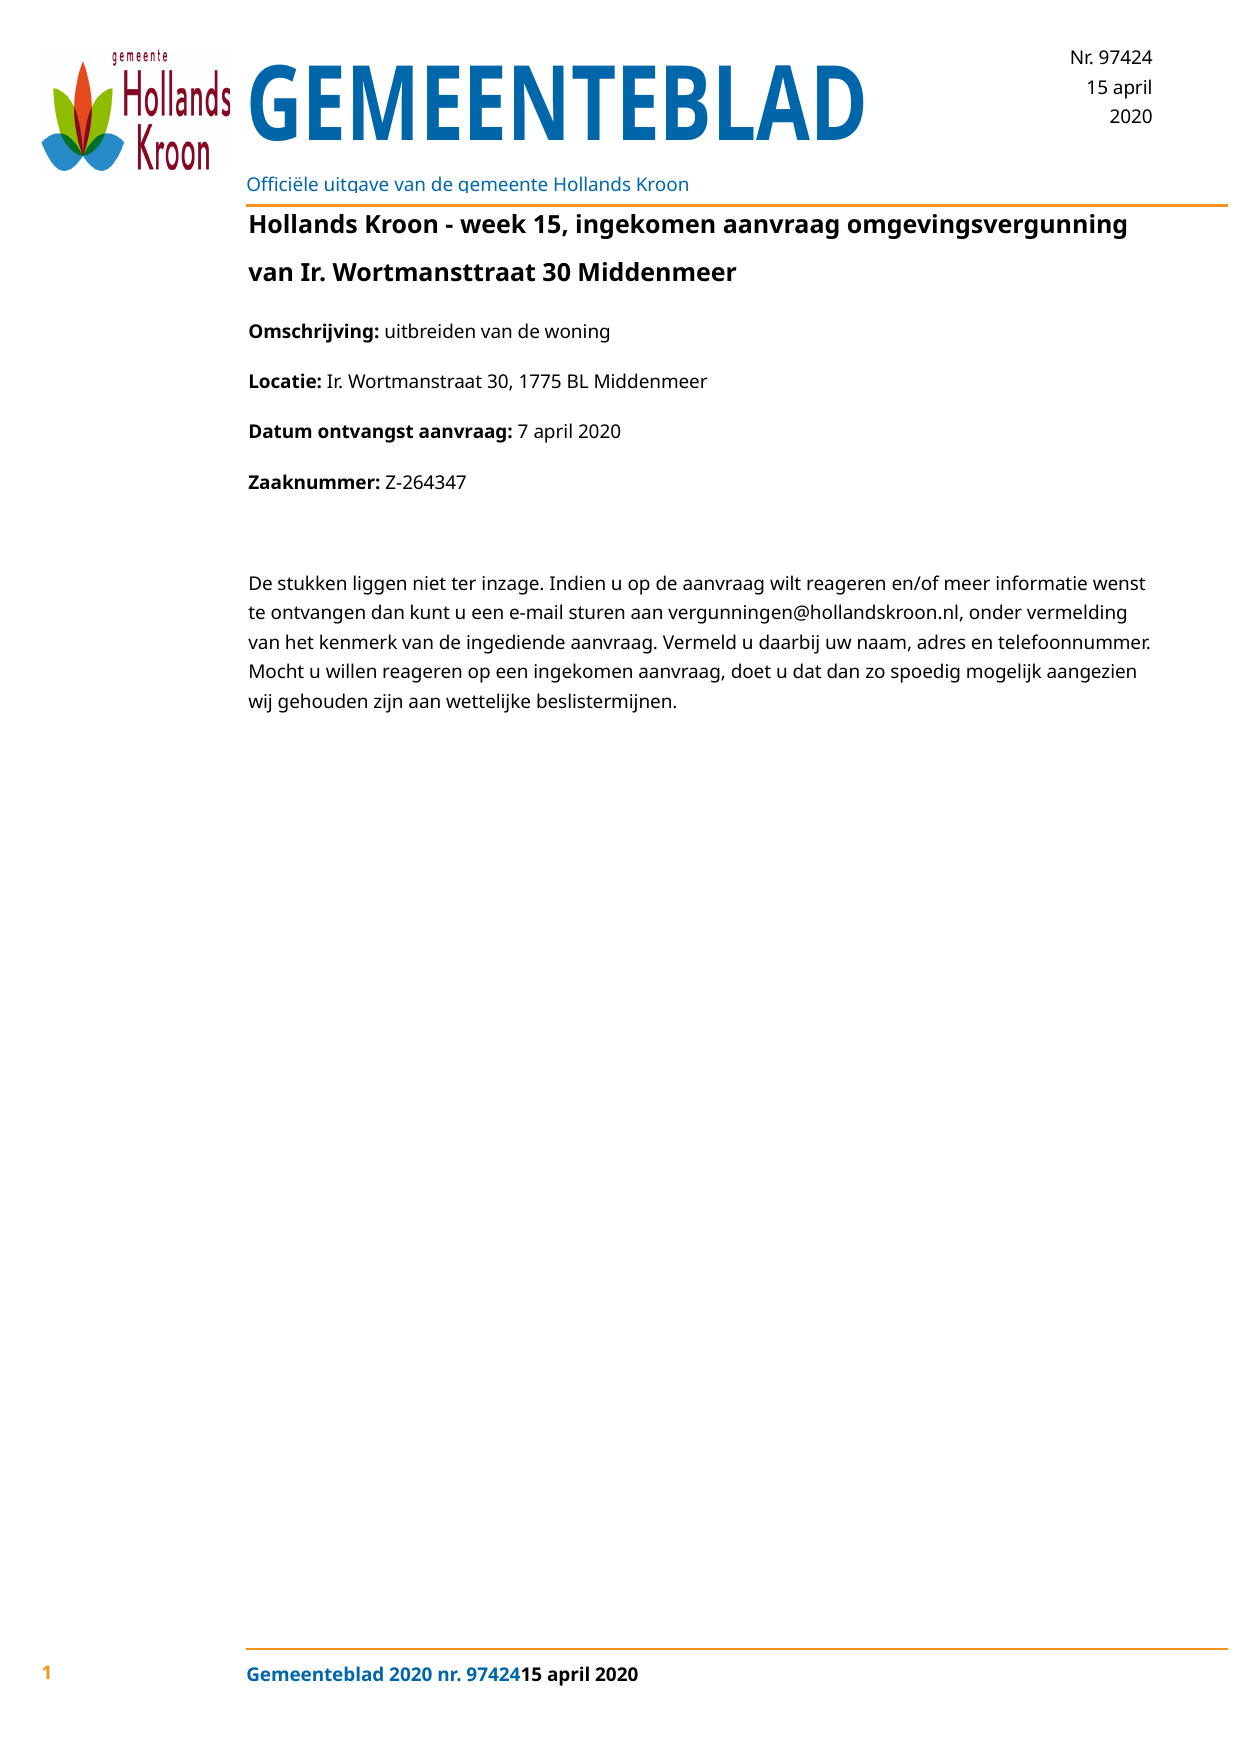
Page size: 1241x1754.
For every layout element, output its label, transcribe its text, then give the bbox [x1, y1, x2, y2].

text De stukken liggen niet ter inzage. Indien u op de aanvraag wilt reageren en/of meer informatie wenst te ontvangen dan kunt u een e-mail sturen aan vergunningen@hollandskroon.nl, onder vermelding van het kenmerk van de ingediende aanvraag. Vermeld u daarbij uw naam, adres en telefoonnummer. Mocht u willen reageren op een ingekomen aanvraag, doet u dat dan zo spoedig mogelijk aangezien wij gehouden zijn aan wettelijke beslistermijnen. [248, 570, 1152, 714]
text Zaaknummer: Z-264347 [248, 469, 1152, 495]
text Datum ontvangst aanvraag: 7 april 2020 [248, 419, 1152, 444]
text Locatie: Ir. Wortmanstraat 30, 1775 BL Middenmeer [248, 368, 1152, 394]
picture [41, 47, 231, 172]
text Omschrijving: uitbreiden van de woning [248, 318, 1152, 344]
text Hollands Kroon - week 15, ingekomen aanvraag omgevingsvergunning van Ir. Wortmansttraat 30 Middenmeer [248, 207, 1152, 288]
